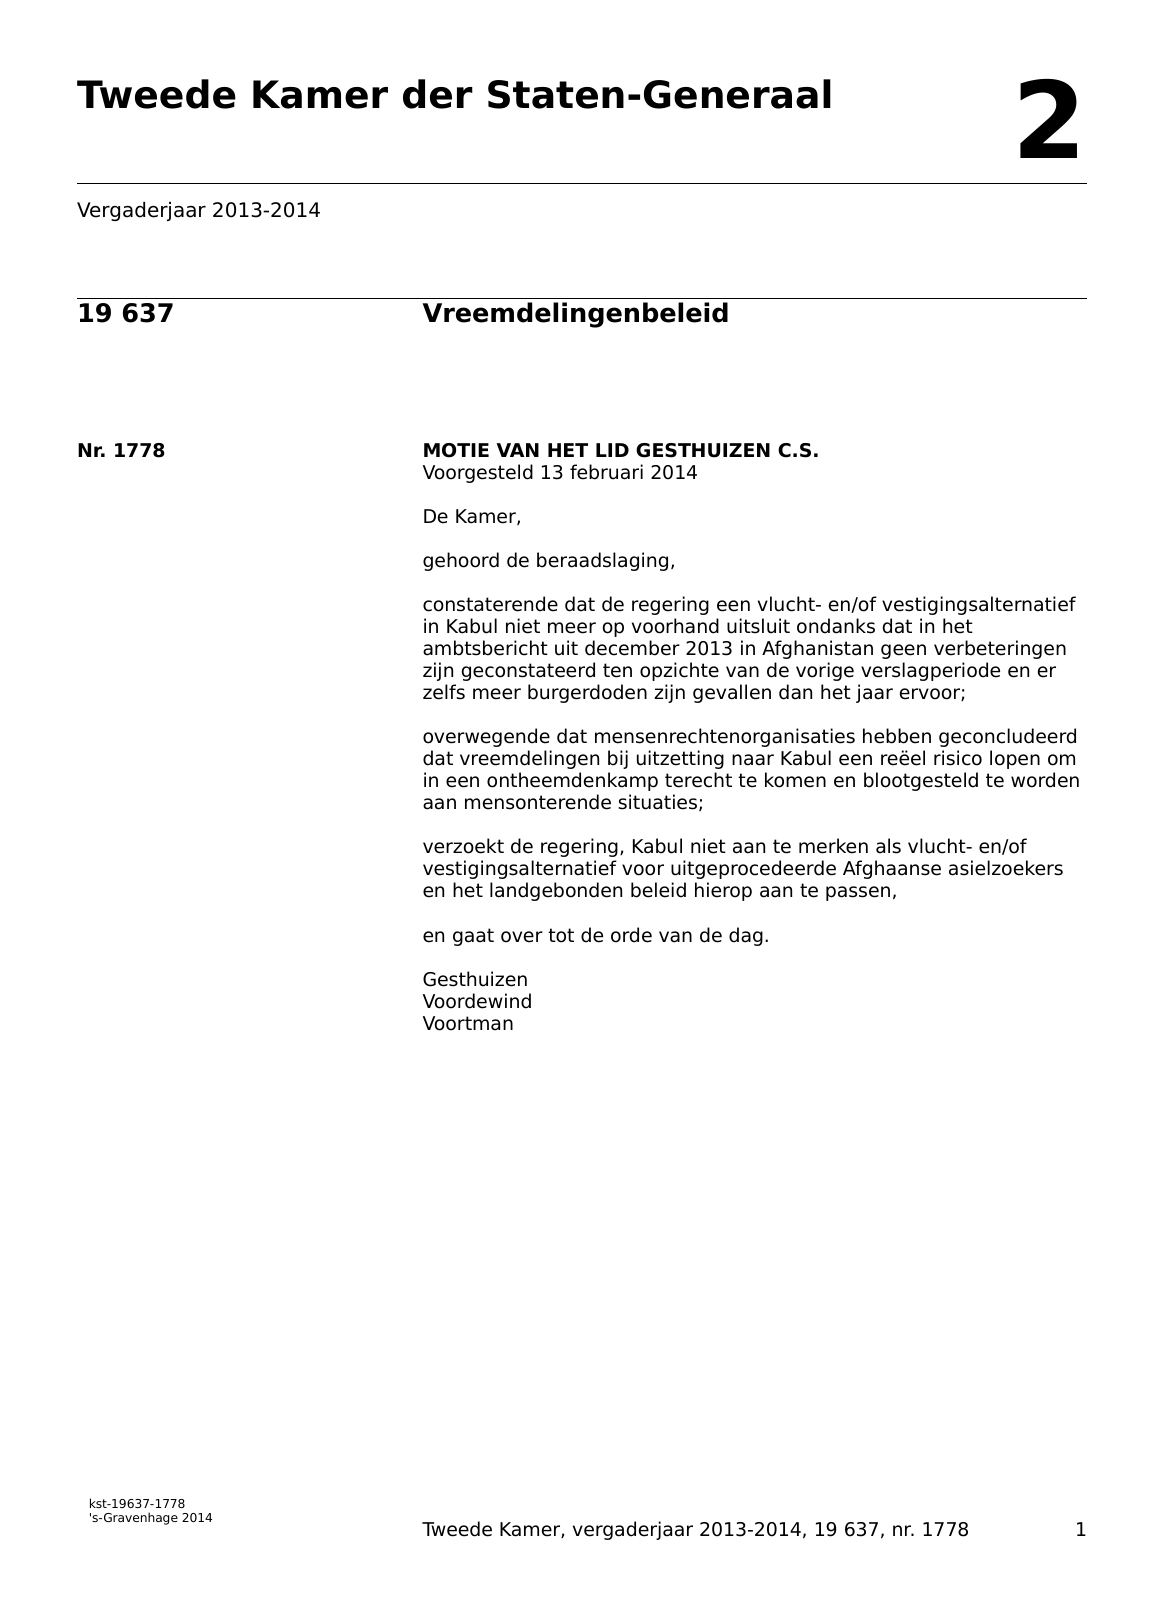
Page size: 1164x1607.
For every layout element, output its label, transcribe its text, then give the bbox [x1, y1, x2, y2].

text Voorgesteld 13 februari 2014 [422, 462, 1087, 484]
text verzoekt de regering, Kabul niet aan te merken als vlucht- en/of vestigingsalternatief voor uitgeprocedeerde Afghaanse asielzoekers en het landgebonden beleid hierop aan te passen, [422, 836, 1087, 902]
table_cell Vergaderjaar 2013-2014 [77, 184, 1087, 298]
subtitle 19 637 Vreemdelingenbeleid [77, 299, 1087, 329]
text 's-Gravenhage 2014 [88, 1511, 323, 1525]
table_header Tweede Kamer der Staten-Generaal [77, 59, 886, 183]
text kst-19637-1778 [88, 1497, 323, 1511]
subtitle Nr. 1778 MOTIE VAN HET LID GESTHUIZEN C.S. [77, 440, 1087, 462]
text gehoord de beraadslaging, [422, 550, 1087, 572]
text overwegende dat mensenrechtenorganisaties hebben geconcludeerd dat vreemdelingen bij uitzetting naar Kabul een reëel risico lopen om in een ontheemdenkamp terecht te komen en blootgesteld te worden aan mensonterende situaties; [422, 726, 1087, 814]
text constaterende dat de regering een vlucht- en/of vestigingsalternatief in Kabul niet meer op voorhand uitsluit ondanks dat in het ambtsbericht uit december 2013 in Afghanistan geen verbeteringen zijn geconstateerd ten opzichte van de vorige verslagperiode en er zelfs meer burgerdoden zijn gevallen dan het jaar ervoor; [422, 594, 1087, 704]
text Voortman [422, 1013, 1087, 1034]
text De Kamer, [422, 506, 1087, 528]
text en gaat over tot de orde van de dag. [422, 924, 1087, 946]
table_header 2 [886, 59, 1087, 183]
text Voordewind [422, 991, 1087, 1013]
text Gesthuizen [422, 969, 1087, 991]
